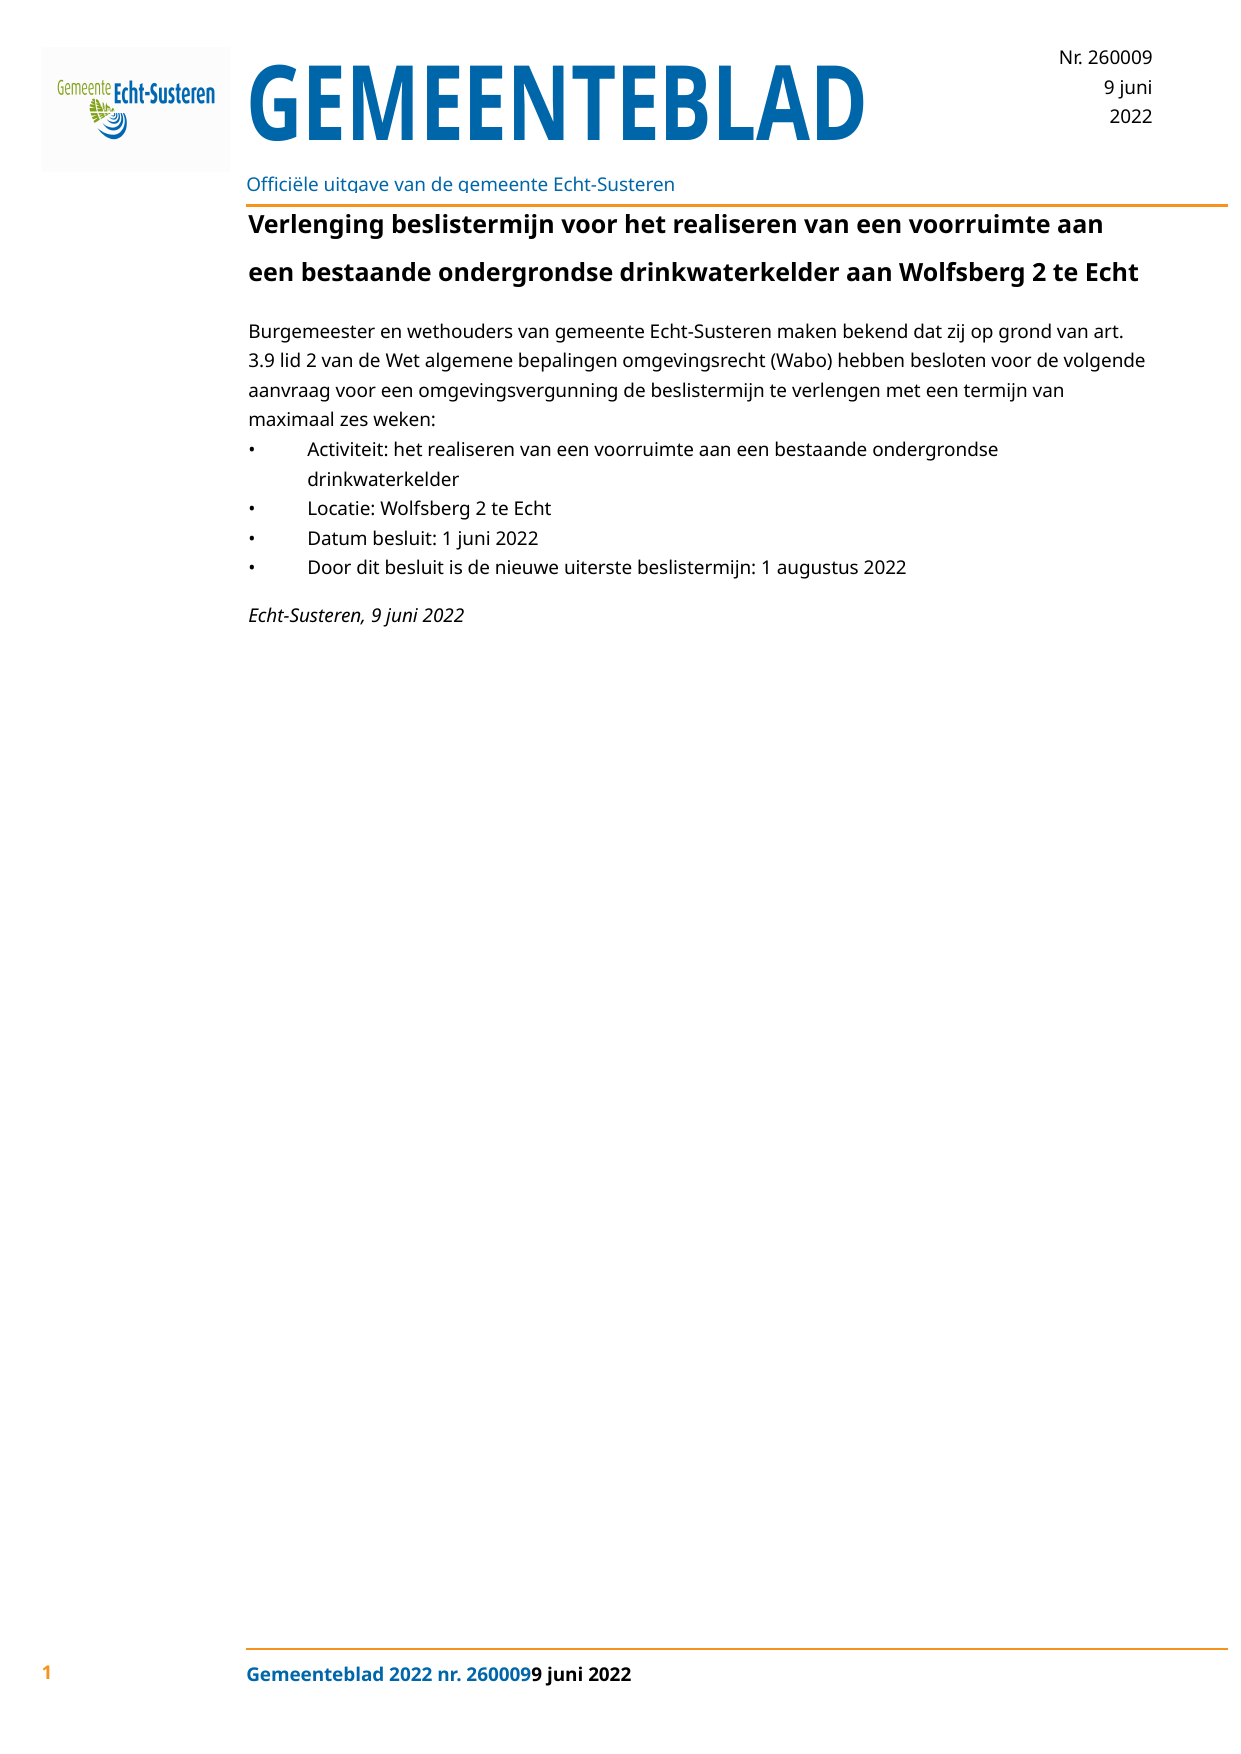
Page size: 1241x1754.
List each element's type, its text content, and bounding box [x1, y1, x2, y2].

list Activiteit: het realiseren van een voorruimte aan een bestaande ondergrondse drinkwaterkelder [248, 436, 1152, 492]
list Datum besluit: 1 juni 2022 [248, 525, 1152, 551]
picture [41, 47, 231, 172]
text Echt-Susteren, 9 juni 2022 [248, 602, 1152, 628]
text Burgemeester en wethouders van gemeente Echt-Susteren maken bekend dat zij op grond van art. 3.9 lid 2 van de Wet algemene bepalingen omgevingsrecht (Wabo) hebben besloten voor de volgende aanvraag voor een omgevingsvergunning de beslistermijn te verlengen met een termijn van maximaal zes weken: [248, 318, 1152, 432]
list Locatie: Wolfsberg 2 te Echt [248, 495, 1152, 521]
text Verlenging beslistermijn voor het realiseren van een voorruimte aan een bestaande ondergrondse drinkwaterkelder aan Wolfsberg 2 te Echt [248, 207, 1152, 288]
list Door dit besluit is de nieuwe uiterste beslistermijn: 1 augustus 2022 [248, 554, 1152, 580]
